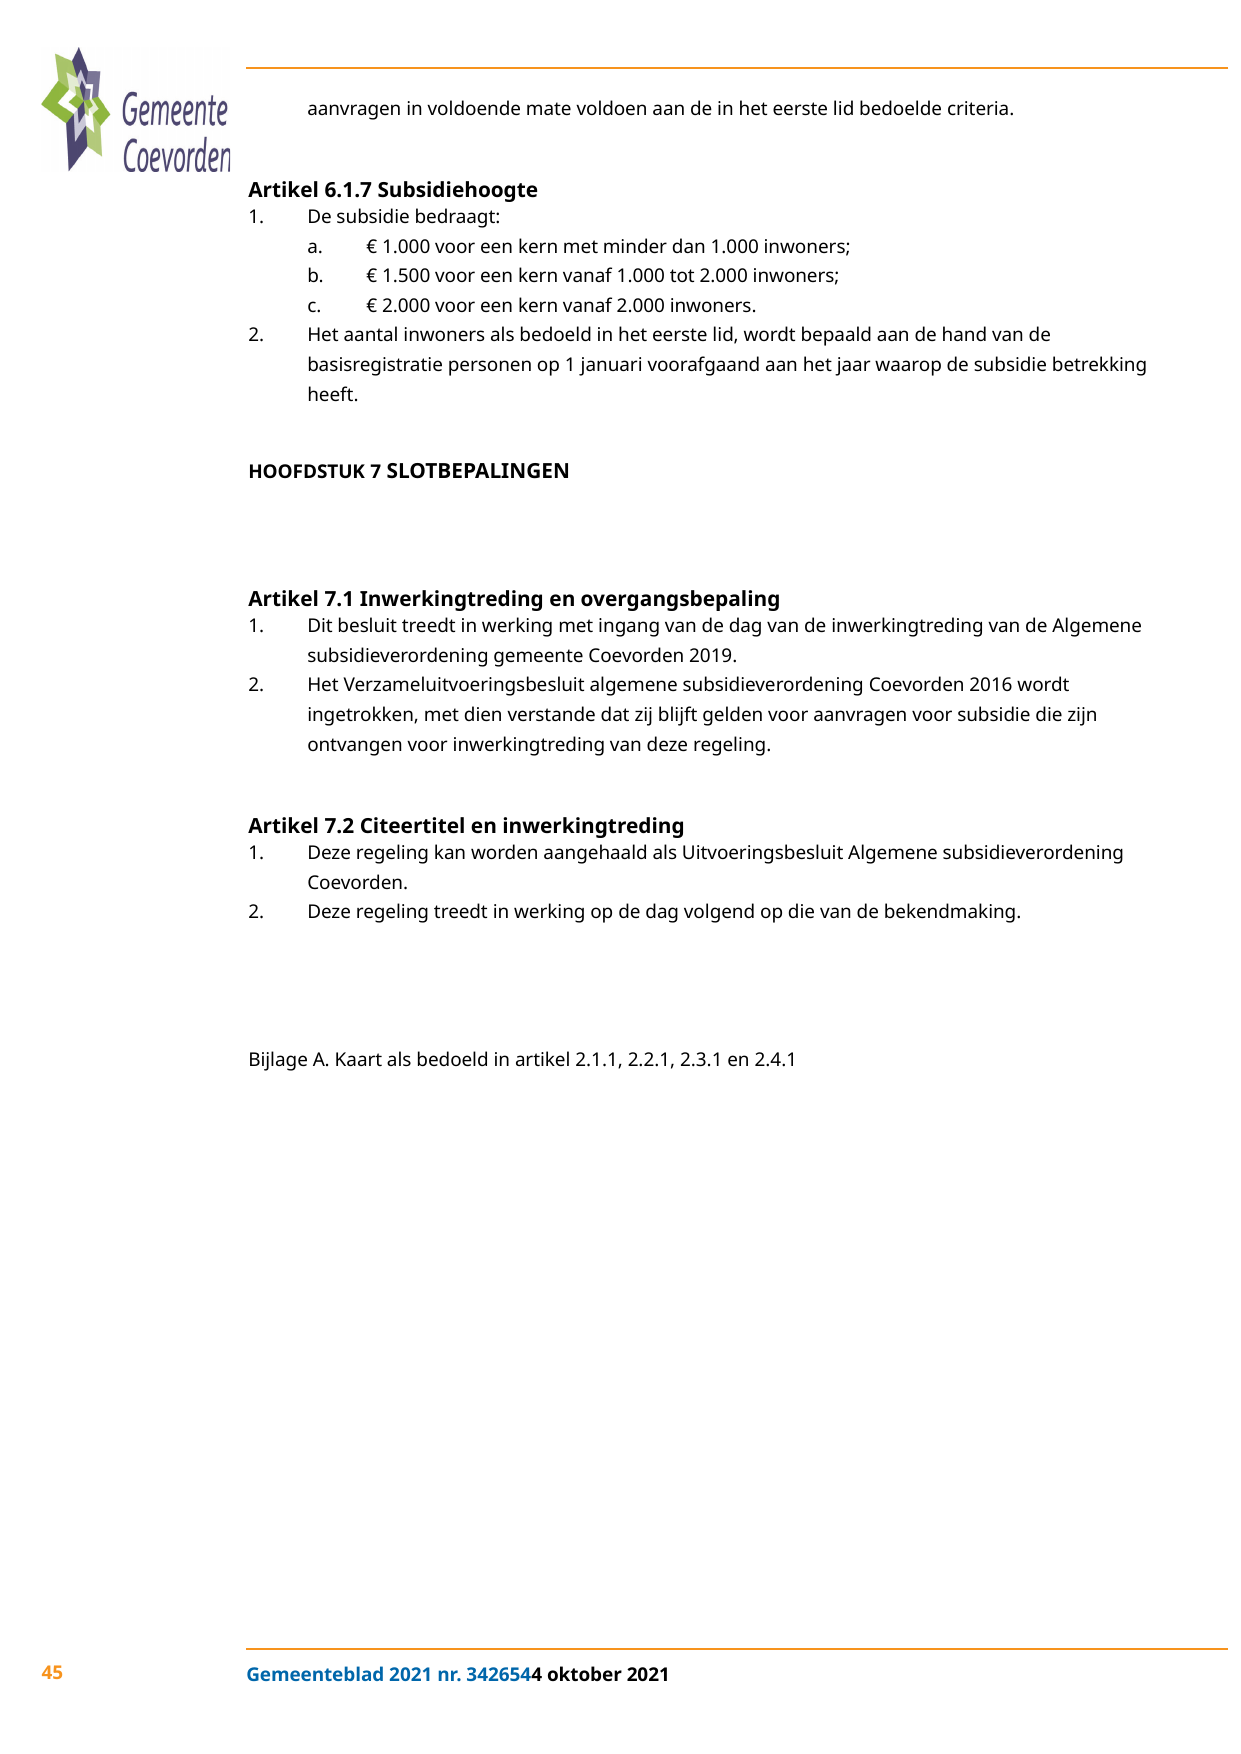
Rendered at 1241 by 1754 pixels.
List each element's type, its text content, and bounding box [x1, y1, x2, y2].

text Bijlage A. Kaart als bedoeld in artikel 2.1.1, 2.2.1, 2.3.1 en 2.4.1 [248, 1046, 1152, 1072]
text HOOFDSTUK 7 SLOTBEPALINGEN [248, 456, 1152, 484]
text Artikel 6.1.7 Subsidiehoogte [248, 175, 1152, 203]
text Artikel 7.2 Citeertitel en inwerkingtreding [248, 811, 1152, 839]
list Deze regeling kan worden aangehaald als Uitvoeringsbesluit Algemene subsidieverordening Coevorden. [248, 839, 1152, 894]
list € 1.500 voor een kern vanaf 1.000 tot 2.000 inwoners; [307, 262, 1152, 288]
list Het aantal inwoners als bedoeld in het eerste lid, wordt bepaald aan de hand van de basisregistratie personen op 1 januari voorafgaand aan het jaar waarop de subsidie betrekking heeft. [248, 322, 1152, 406]
list Deze regeling treedt in werking op de dag volgend op die van de bekendmaking. [248, 898, 1152, 924]
list De subsidie bedraagt: [248, 203, 1152, 229]
list aanvragen in voldoende mate voldoen aan de in het eerste lid bedoelde criteria. [248, 95, 1152, 121]
list € 1.000 voor een kern met minder dan 1.000 inwoners; [307, 233, 1152, 258]
picture [41, 47, 231, 172]
list Dit besluit treedt in werking met ingang van de dag van de inwerkingtreding van de Algemene subsidieverordening gemeente Coevorden 2019. [248, 612, 1152, 668]
list € 2.000 voor een kern vanaf 2.000 inwoners. [307, 292, 1152, 318]
list Het Verzameluitvoeringsbesluit algemene subsidieverordening Coevorden 2016 wordt ingetrokken, met dien verstande dat zij blijft gelden voor aanvragen voor subsidie die zijn ontvangen voor inwerkingtreding van deze regeling. [248, 672, 1152, 757]
text Artikel 7.1 Inwerkingtreding en overgangsbepaling [248, 584, 1152, 612]
